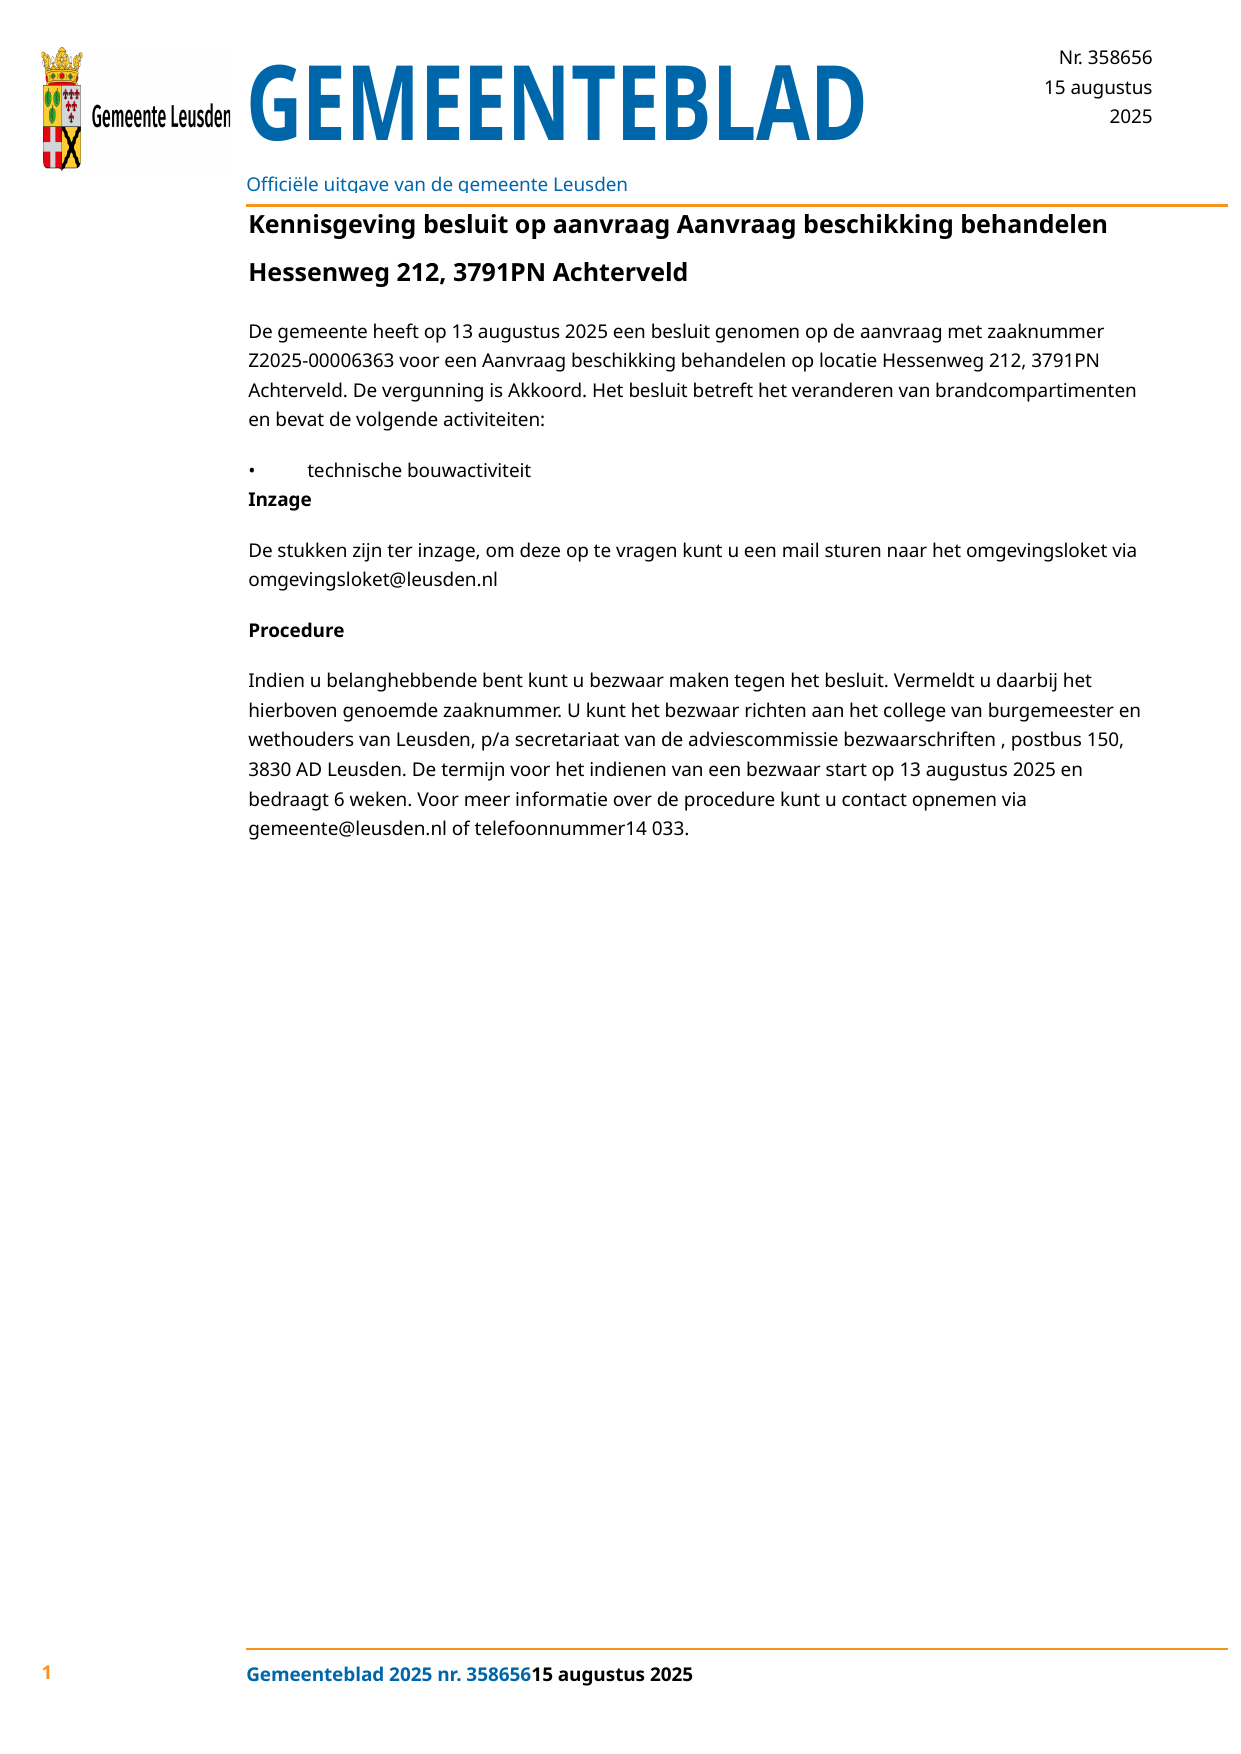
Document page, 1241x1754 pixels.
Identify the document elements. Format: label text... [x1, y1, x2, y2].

text Kennisgeving besluit op aanvraag Aanvraag beschikking behandelen Hessenweg 212, 3791PN Achterveld [248, 207, 1152, 288]
text Indien u belanghebbende bent kunt u bezwaar maken tegen het besluit. Vermeldt u daarbij het hierboven genoemde zaaknummer. U kunt het bezwaar richten aan het college van burgemeester en wethouders van Leusden, p/a secretariaat van de adviescommissie bezwaarschriften , postbus 150, 3830 AD Leusden. De termijn voor het indienen van een bezwaar start op 13 augustus 2025 en bedraagt 6 weken. Voor meer informatie over de procedure kunt u contact opnemen via gemeente@leusden.nl of telefoonnummer14 033. [248, 667, 1152, 841]
picture [41, 47, 231, 172]
text De stukken zijn ter inzage, om deze op te vragen kunt u een mail sturen naar het omgevingsloket via omgevingsloket@leusden.nl [248, 537, 1152, 592]
text Procedure [248, 617, 1152, 643]
text De gemeente heeft op 13 augustus 2025 een besluit genomen op de aanvraag met zaaknummer Z2025-00006363 voor een Aanvraag beschikking behandelen op locatie Hessenweg 212, 3791PN Achterveld. De vergunning is Akkoord. Het besluit betreft het veranderen van brandcompartimenten en bevat de volgende activiteiten: [248, 318, 1152, 432]
list technische bouwactiviteit [248, 457, 1152, 483]
text Inzage [248, 487, 1152, 512]
